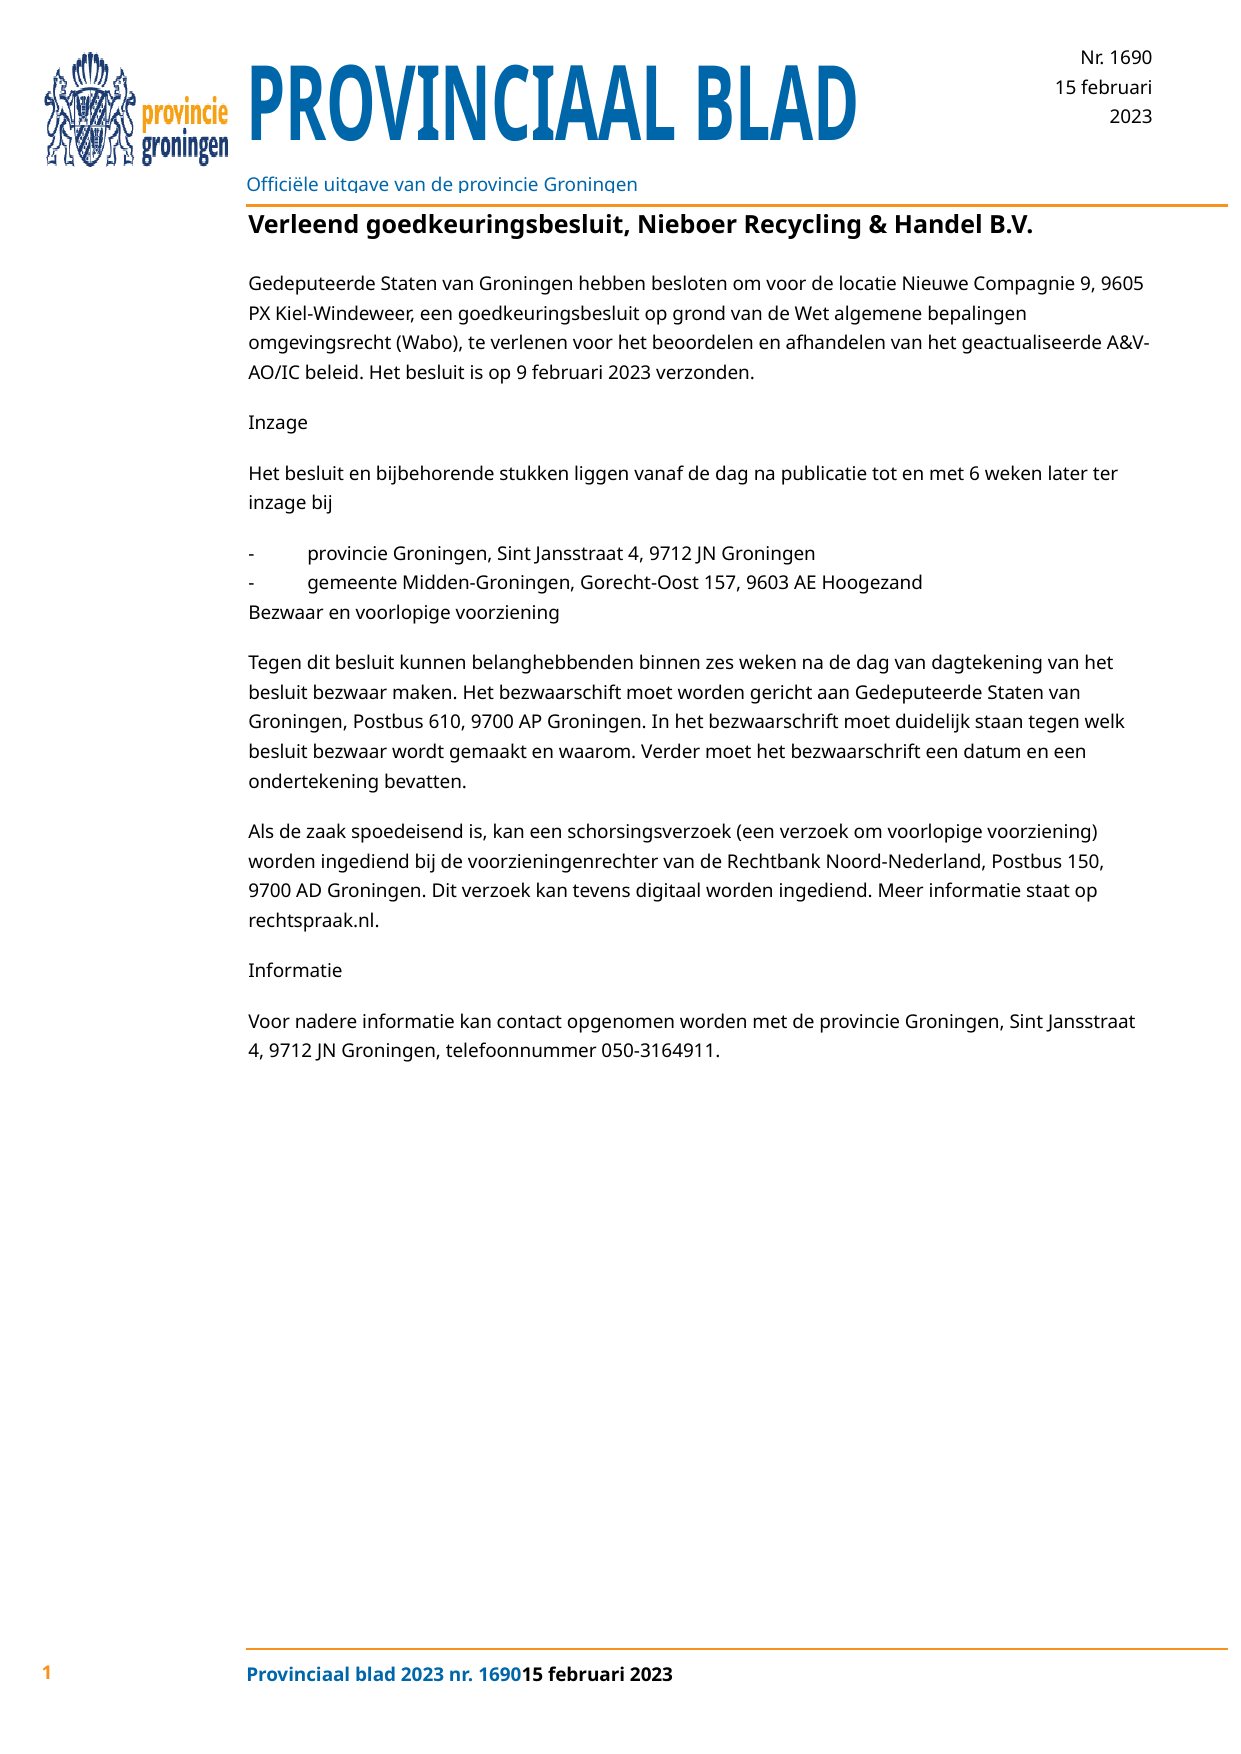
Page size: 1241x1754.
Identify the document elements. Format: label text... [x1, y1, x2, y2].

text Inzage [248, 409, 1152, 435]
picture [41, 47, 231, 172]
text Voor nadere informatie kan contact opgenomen worden met de provincie Groningen, Sint Jansstraat 4, 9712 JN Groningen, telefoonnummer 050-3164911. [248, 1008, 1152, 1063]
text Als de zaak spoedeisend is, kan een schorsingsverzoek (een verzoek om voorlopige voorziening) worden ingediend bij de voorzieningenrechter van de Rechtbank Noord-Nederland, Postbus 150, 9700 AD Groningen. Dit verzoek kan tevens digitaal worden ingediend. Meer informatie staat op rechtspraak.nl. [248, 818, 1152, 933]
text Verleend goedkeuringsbesluit, Nieboer Recycling & Handel B.V. [248, 207, 1152, 241]
text Informatie [248, 957, 1152, 983]
list gemeente Midden-Groningen, Gorecht-Oost 157, 9603 AE Hoogezand [248, 569, 1152, 595]
text Gedeputeerde Staten van Groningen hebben besloten om voor de locatie Nieuwe Compagnie 9, 9605 PX Kiel-Windeweer, een goedkeuringsbesluit op grond van de Wet algemene bepalingen omgevingsrecht (Wabo), te verlenen voor het beoordelen en afhandelen van het geactualiseerde A&V-AO/IC beleid. Het besluit is op 9 februari 2023 verzonden. [248, 270, 1152, 385]
list provincie Groningen, Sint Jansstraat 4, 9712 JN Groningen [248, 540, 1152, 566]
text Bezwaar en voorlopige voorziening [248, 599, 1152, 625]
text Tegen dit besluit kunnen belanghebbenden binnen zes weken na de dag van dagtekening van het besluit bezwaar maken. Het bezwaarschift moet worden gericht aan Gedeputeerde Staten van Groningen, Postbus 610, 9700 AP Groningen. In het bezwaarschrift moet duidelijk staan tegen welk besluit bezwaar wordt gemaakt en waarom. Verder moet het bezwaarschrift een datum en een ondertekening bevatten. [248, 649, 1152, 793]
text Het besluit en bijbehorende stukken liggen vanaf de dag na publicatie tot en met 6 weken later ter inzage bij [248, 460, 1152, 515]
